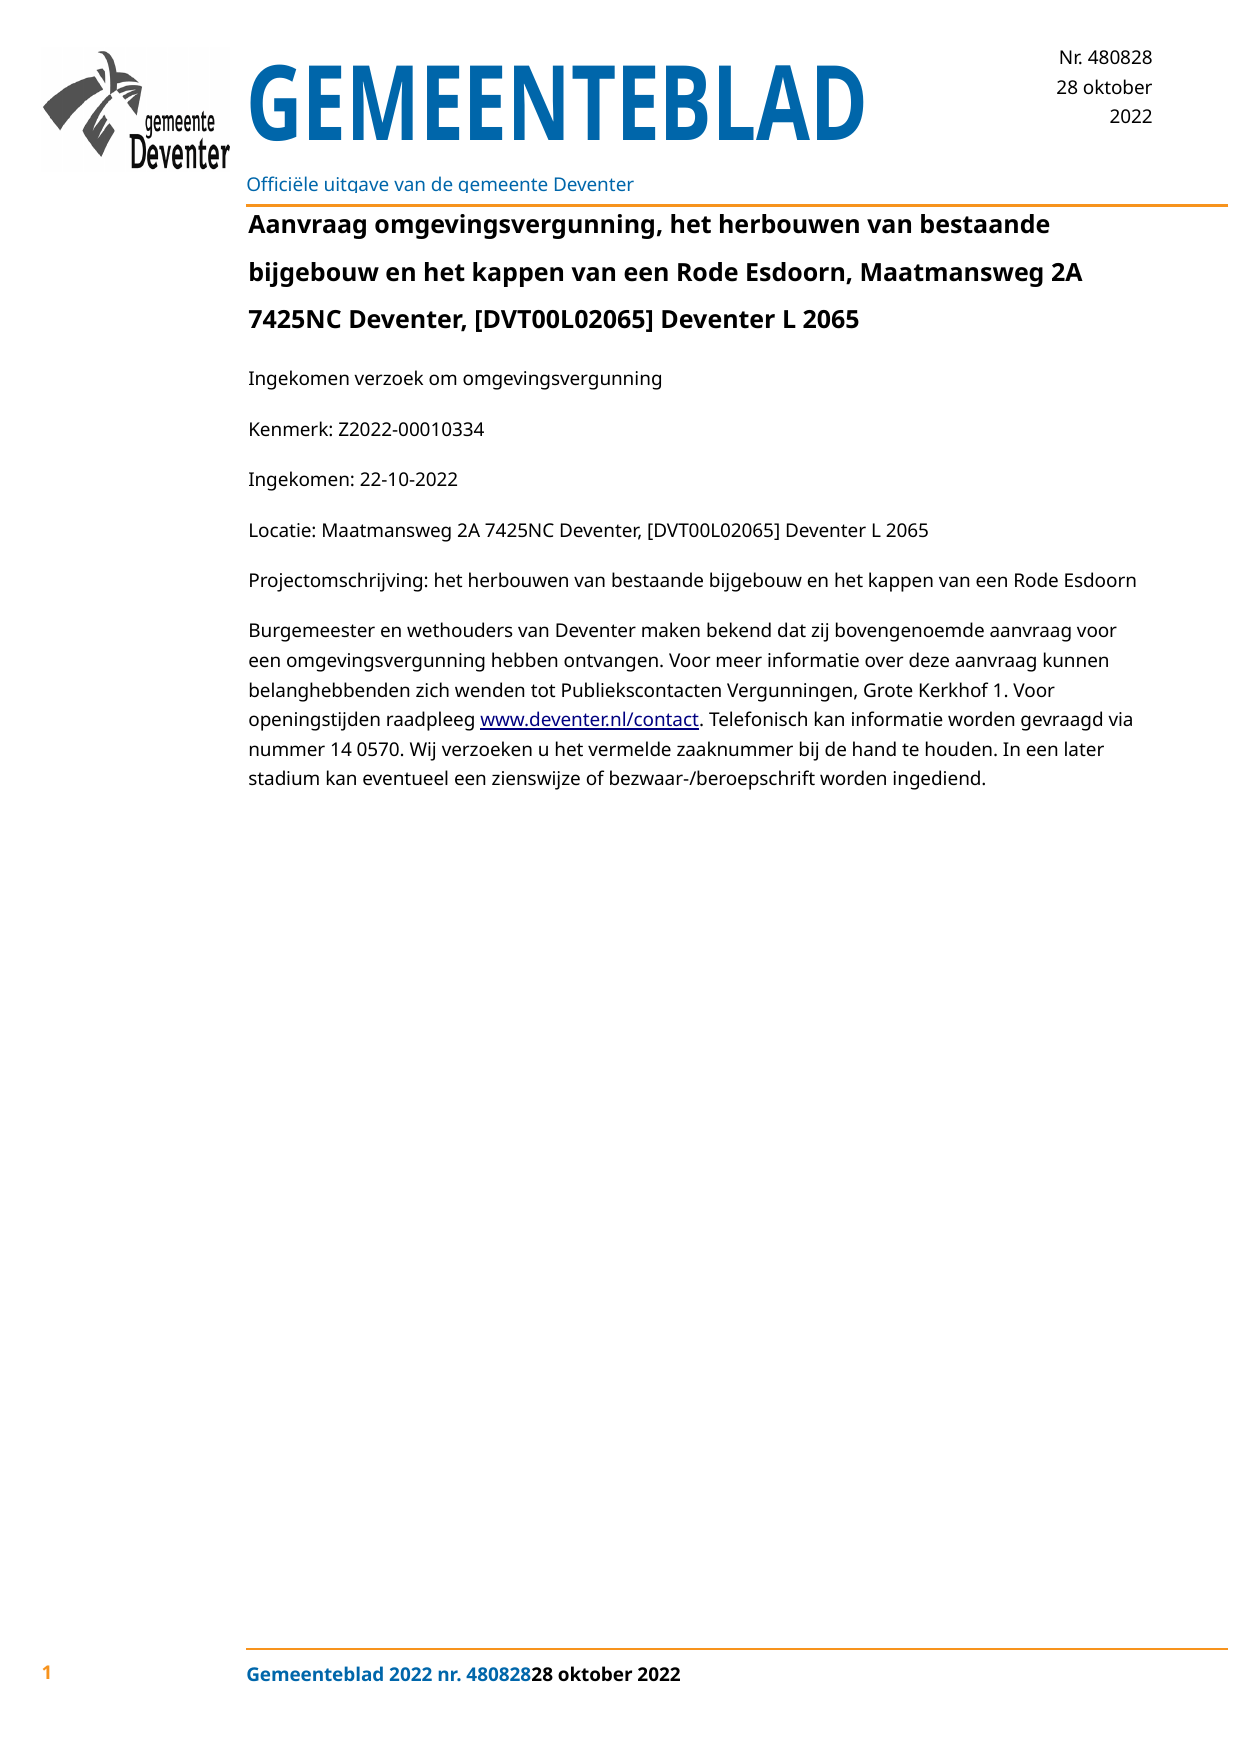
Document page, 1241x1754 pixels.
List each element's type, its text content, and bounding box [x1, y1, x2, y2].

text Aanvraag omgevingsvergunning, het herbouwen van bestaande bijgebouw en het kappen van een Rode Esdoorn, Maatmansweg 2A 7425NC Deventer, [DVT00L02065] Deventer L 2065 [248, 207, 1152, 336]
text Burgemeester en wethouders van Deventer maken bekend dat zij bovengenoemde aanvraag voor een omgevingsvergunning hebben ontvangen. Voor meer informatie over deze aanvraag kunnen belanghebbenden zich wenden tot Publiekscontacten Vergunningen, Grote Kerkhof 1. Voor openingstijden raadpleeg www.deventer.nl/contact. Telefonisch kan informatie worden gevraagd via nummer 14 0570. Wij verzoeken u het vermelde zaaknummer bij de hand te houden. In een later stadium kan eventueel een zienswijze of bezwaar-/beroepschrift worden ingediend. [248, 618, 1152, 791]
text Ingekomen: 22-10-2022 [248, 466, 1152, 492]
text Locatie: Maatmansweg 2A 7425NC Deventer, [DVT00L02065] Deventer L 2065 [248, 517, 1152, 542]
text Projectomschrijving: het herbouwen van bestaande bijgebouw en het kappen van een Rode Esdoorn [248, 567, 1152, 593]
text Kenmerk: Z2022-00010334 [248, 416, 1152, 442]
text Ingekomen verzoek om omgevingsvergunning [248, 366, 1152, 391]
picture [41, 47, 231, 172]
